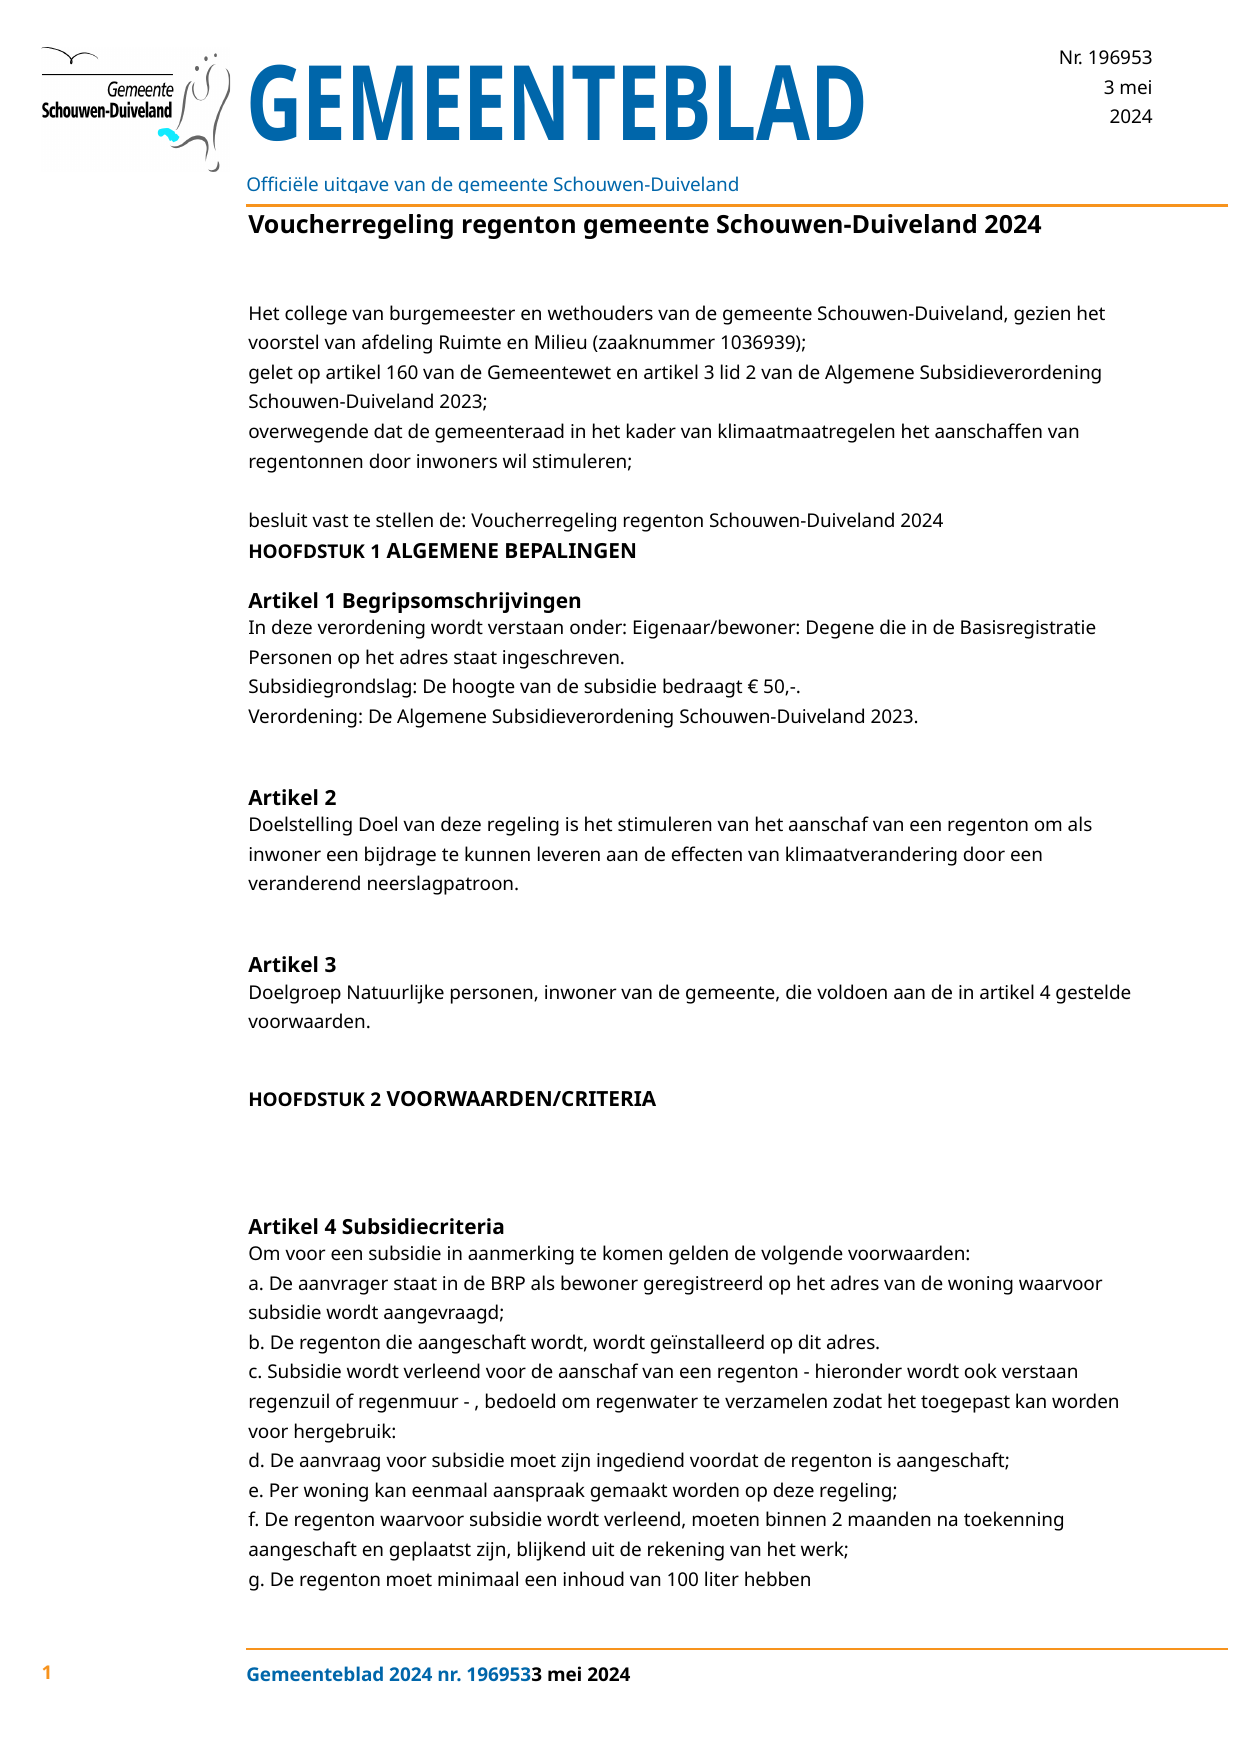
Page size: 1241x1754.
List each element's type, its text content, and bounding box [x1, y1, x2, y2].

text HOOFDSTUK 2 VOORWAARDEN/CRITERIA [248, 1084, 1152, 1112]
text Artikel 3 [248, 951, 1152, 979]
text Voucherregeling regenton gemeente Schouwen-Duiveland 2024 [248, 207, 1152, 241]
text e. Per woning kan eenmaal aanspraak gemaakt worden op deze regeling; [248, 1477, 1152, 1503]
text d. De aanvraag voor subsidie moet zijn ingediend voordat de regenton is aangeschaft; [248, 1447, 1152, 1473]
text Doelgroep Natuurlijke personen, inwoner van de gemeente, die voldoen aan de in artikel 4 gestelde voorwaarden. [248, 979, 1152, 1034]
text Artikel 1 Begripsomschrijvingen [248, 586, 1152, 614]
text HOOFDSTUK 1 ALGEMENE BEPALINGEN [248, 537, 1152, 565]
text c. Subsidie wordt verleend voor de aanschaf van een regenton - hieronder wordt ook verstaan regenzuil of regenmuur - , bedoeld om regenwater te verzamelen zodat het toegepast kan worden voor hergebruik: [248, 1359, 1152, 1444]
text besluit vast te stellen de: Voucherregeling regenton Schouwen-Duiveland 2024 [248, 507, 1152, 533]
text g. De regenton moet minimaal een inhoud van 100 liter hebben [248, 1566, 1152, 1592]
text Het college van burgemeester en wethouders van de gemeente Schouwen-Duiveland, gezien het voorstel van afdeling Ruimte en Milieu (zaaknummer 1036939); [248, 300, 1152, 355]
text Om voor een subsidie in aanmerking te komen gelden de volgende voorwaarden: [248, 1240, 1152, 1266]
picture [41, 47, 231, 172]
text b. De regenton die aangeschaft wordt, wordt geïnstalleerd op dit adres. [248, 1329, 1152, 1355]
text a. De aanvrager staat in de BRP als bewoner geregistreerd op het adres van de woning waarvoor subsidie wordt aangevraagd; [248, 1270, 1152, 1325]
text Subsidiegrondslag: De hoogte van de subsidie bedraagt € 50,-. [248, 673, 1152, 699]
text Artikel 4 Subsidiecriteria [248, 1212, 1152, 1240]
text f. De regenton waarvoor subsidie wordt verleend, moeten binnen 2 maanden na toekenning aangeschaft en geplaatst zijn, blijkend uit de rekening van het werk; [248, 1507, 1152, 1562]
text Verordening: De Algemene Subsidieverordening Schouwen-Duiveland 2023. [248, 703, 1152, 729]
text In deze verordening wordt verstaan onder: Eigenaar/bewoner: Degene die in de Basisregistratie Personen op het adres staat ingeschreven. [248, 614, 1152, 669]
text Artikel 2 [248, 783, 1152, 811]
text Doelstelling Doel van deze regeling is het stimuleren van het aanschaf van een regenton om als inwoner een bijdrage te kunnen leveren aan de effecten van klimaatverandering door een veranderend neerslagpatroon. [248, 811, 1152, 896]
text overwegende dat de gemeenteraad in het kader van klimaatmaatregelen het aanschaffen van regentonnen door inwoners wil stimuleren; [248, 418, 1152, 473]
text gelet op artikel 160 van de Gemeentewet en artikel 3 lid 2 van de Algemene Subsidieverordening Schouwen-Duiveland 2023; [248, 359, 1152, 414]
